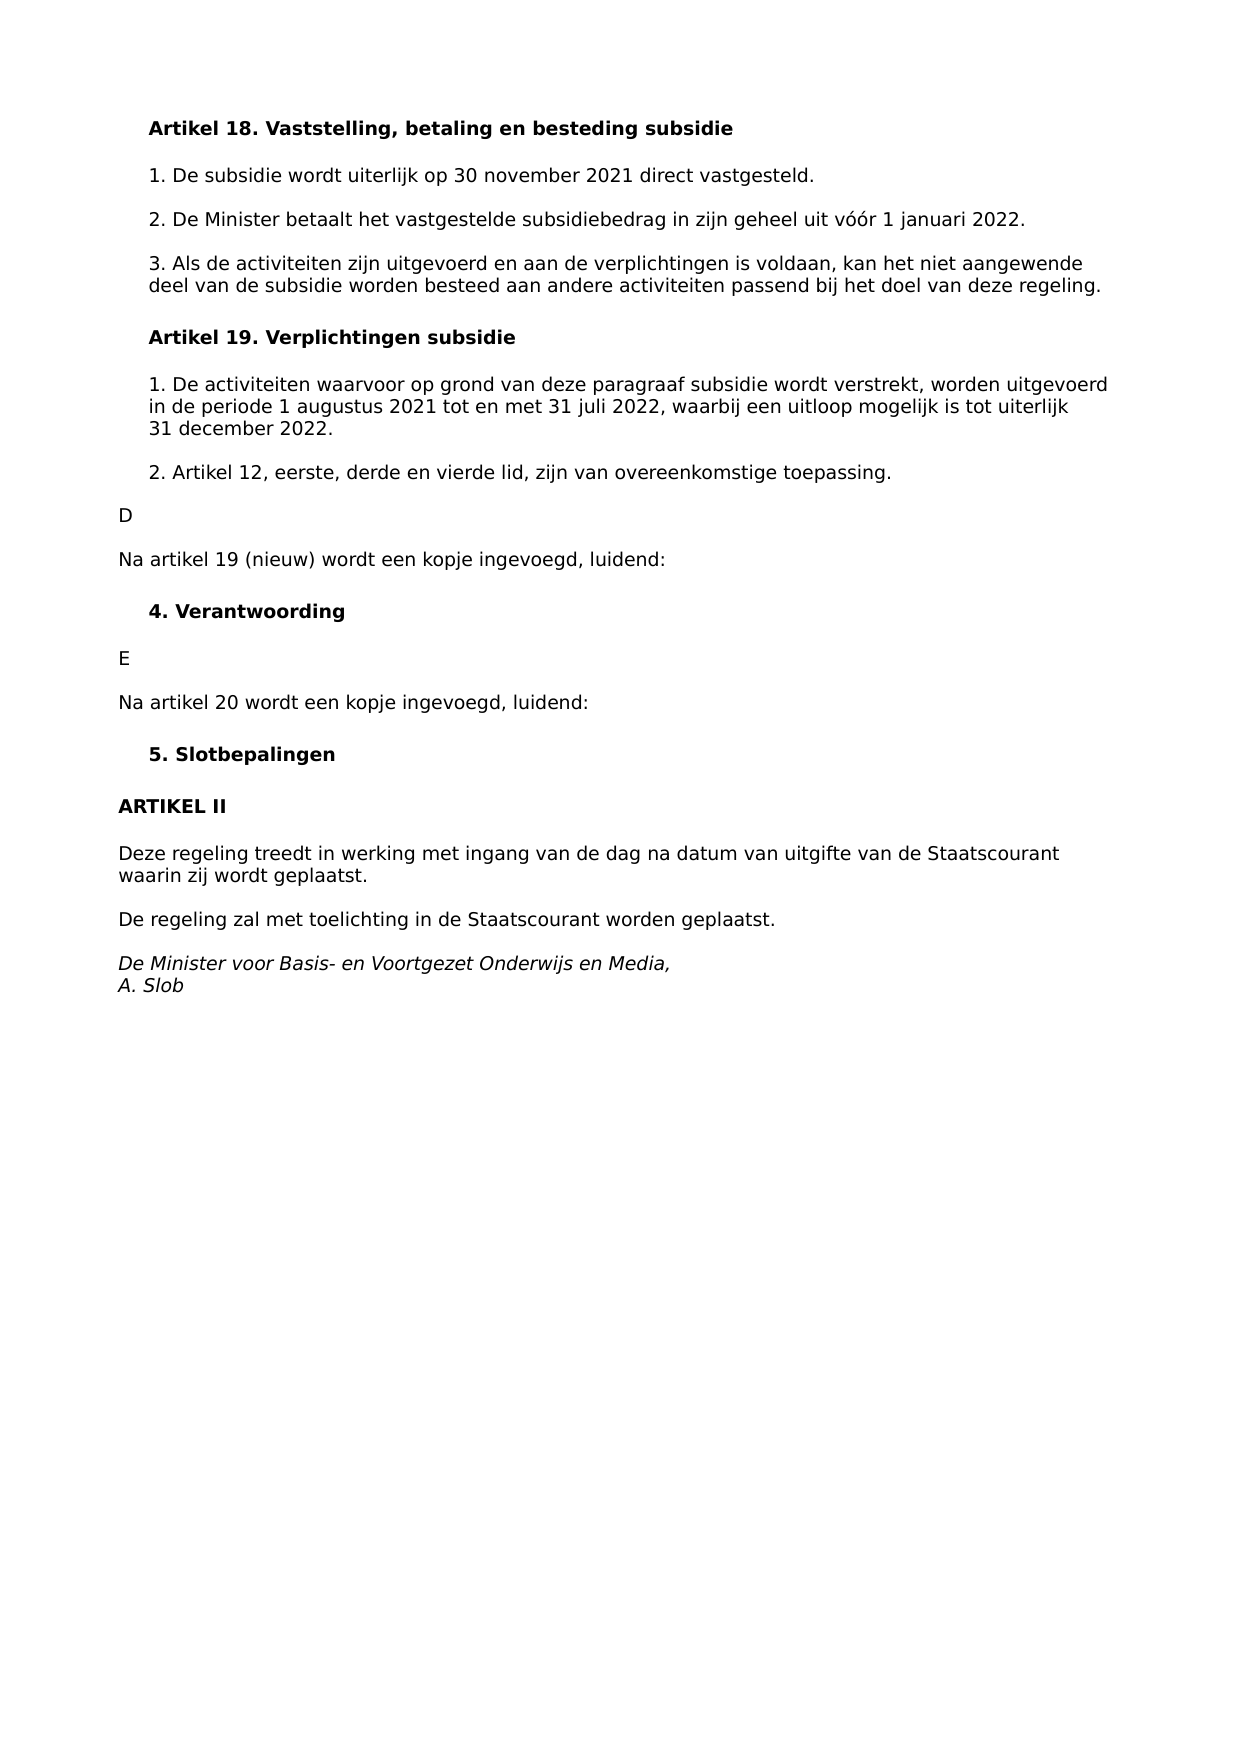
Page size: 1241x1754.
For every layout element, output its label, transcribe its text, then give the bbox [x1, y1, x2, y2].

subtitle ARTIKEL II [118, 796, 1122, 818]
text 3. Als de activiteiten zijn uitgevoerd en aan de verplichtingen is voldaan, kan het niet aangewende deel van de subsidie worden besteed aan andere activiteiten passend bij het doel van deze regeling. [148, 253, 1122, 297]
text D [118, 505, 1122, 527]
text 2. De Minister betaalt het vastgestelde subsidiebedrag in zijn geheel uit vóór 1 januari 2022. [148, 209, 1122, 231]
text De Minister voor Basis- en Voortgezet Onderwijs en Media, A. Slob [118, 953, 1122, 997]
text 2. Artikel 12, eerste, derde en vierde lid, zijn van overeenkomstige toepassing. [148, 462, 1122, 483]
text 1. De activiteiten waarvoor op grond van deze paragraaf subsidie wordt verstrekt, worden uitgevoerd in de periode 1 augustus 2021 tot en met 31 juli 2022, waarbij een uitloop mogelijk is tot uiterlijk 31 december 2022. [148, 374, 1122, 440]
subtitle 4. Verantwoording [148, 601, 1122, 623]
text De regeling zal met toelichting in de Staatscourant worden geplaatst. [118, 909, 1122, 931]
text Deze regeling treedt in werking met ingang van de dag na datum van uitgifte van de Staatscourant waarin zij wordt geplaatst. [118, 843, 1122, 887]
text E [118, 648, 1122, 670]
text Na artikel 20 wordt een kopje ingevoegd, luidend: [118, 692, 1122, 714]
subtitle 5. Slotbepalingen [148, 744, 1122, 766]
subtitle Artikel 18. Vaststelling, betaling en besteding subsidie [148, 118, 1122, 140]
text 1. De subsidie wordt uiterlijk op 30 november 2021 direct vastgesteld. [148, 165, 1122, 187]
subtitle Artikel 19. Verplichtingen subsidie [148, 327, 1122, 349]
text Na artikel 19 (nieuw) wordt een kopje ingevoegd, luidend: [118, 549, 1122, 571]
